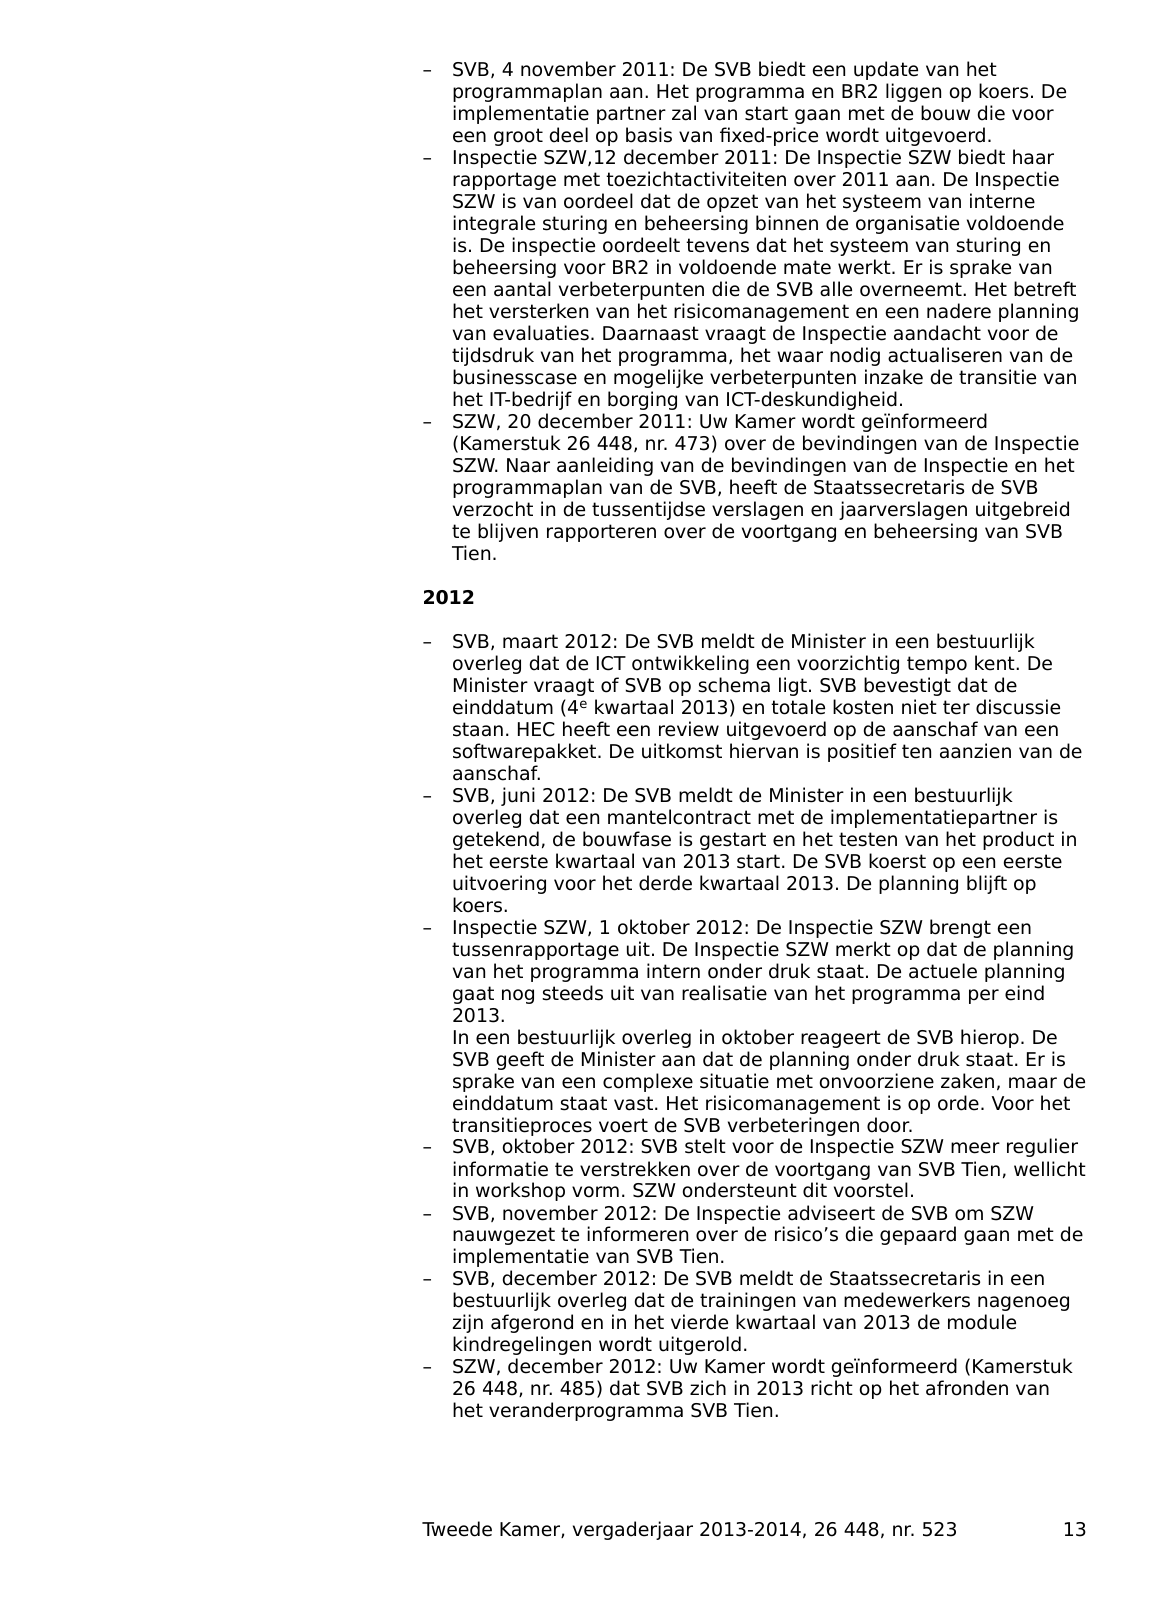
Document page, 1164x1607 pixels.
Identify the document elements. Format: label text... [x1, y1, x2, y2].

text – Inspectie SZW,12 december 2011: De Inspectie SZW biedt haar rapportage met toezichtactiviteiten over 2011 aan. De Inspectie SZW is van oordeel dat de opzet van het systeem van interne integrale sturing en beheersing binnen de organisatie voldoende is. De inspectie oordeelt tevens dat het systeem van sturing en beheersing voor BR2 in voldoende mate werkt. Er is sprake van een aantal verbeterpunten die de SVB alle overneemt. Het betreft het versterken van het risicomanagement en een nadere planning van evaluaties. Daarnaast vraagt de Inspectie aandacht voor de tijdsdruk van het programma, het waar nodig actualiseren van de businesscase en mogelijke verbeterpunten inzake de transitie van het IT-bedrijf en borging van ICT-deskundigheid. [422, 147, 1087, 411]
text In een bestuurlijk overleg in oktober reageert de SVB hierop. De SVB geeft de Minister aan dat de planning onder druk staat. Er is sprake van een complexe situatie met onvoorziene zaken, maar de einddatum staat vast. Het risicomanagement is op orde. Voor het transitieproces voert de SVB verbeteringen door. [452, 1027, 1087, 1136]
text – Inspectie SZW, 1 oktober 2012: De Inspectie SZW brengt een tussenrapportage uit. De Inspectie SZW merkt op dat de planning van het programma intern onder druk staat. De actuele planning gaat nog steeds uit van realisatie van het programma per eind 2013. [422, 917, 1087, 1027]
text – SVB, december 2012: De SVB meldt de Staatssecretaris in een bestuurlijk overleg dat de trainingen van medewerkers nagenoeg zijn afgerond en in het vierde kwartaal van 2013 de module kindregelingen wordt uitgerold. [422, 1268, 1087, 1356]
text – SVB, juni 2012: De SVB meldt de Minister in een bestuurlijk overleg dat een mantelcontract met de implementatiepartner is getekend, de bouwfase is gestart en het testen van het product in het eerste kwartaal van 2013 start. De SVB koerst op een eerste uitvoering voor het derde kwartaal 2013. De planning blijft op koers. [422, 785, 1087, 917]
text – SVB, 4 november 2011: De SVB biedt een update van het programmaplan aan. Het programma en BR2 liggen op koers. De implementatie partner zal van start gaan met de bouw die voor een groot deel op basis van fixed-price wordt uitgevoerd. [422, 59, 1087, 147]
text – SVB, maart 2012: De SVB meldt de Minister in een bestuurlijk overleg dat de ICT ontwikkeling een voorzichtig tempo kent. De Minister vraagt of SVB op schema ligt. SVB bevestigt dat de einddatum (4e kwartaal 2013) en totale kosten niet ter discussie staan. HEC heeft een review uitgevoerd op de aanschaf van een softwarepakket. De uitkomst hiervan is positief ten aanzien van de aanschaf. [422, 631, 1087, 785]
text – SZW, december 2012: Uw Kamer wordt geïnformeerd (Kamerstuk 26 448, nr. 485) dat SVB zich in 2013 richt op het afronden van het veranderprogramma SVB Tien. [422, 1356, 1087, 1422]
text – SVB, november 2012: De Inspectie adviseert de SVB om SZW nauwgezet te informeren over de risico’s die gepaard gaan met de implementatie van SVB Tien. [422, 1202, 1087, 1268]
text – SZW, 20 december 2011: Uw Kamer wordt geïnformeerd (Kamerstuk 26 448, nr. 473) over de bevindingen van de Inspectie SZW. Naar aanleiding van de bevindingen van de Inspectie en het programmaplan van de SVB, heeft de Staatssecretaris de SVB verzocht in de tussentijdse verslagen en jaarverslagen uitgebreid te blijven rapporteren over de voortgang en beheersing van SVB Tien. [422, 411, 1087, 564]
text – SVB, oktober 2012: SVB stelt voor de Inspectie SZW meer regulier informatie te verstrekken over de voortgang van SVB Tien, wellicht in workshop vorm. SZW ondersteunt dit voorstel. [422, 1136, 1087, 1202]
subtitle 2012 [422, 587, 1087, 609]
